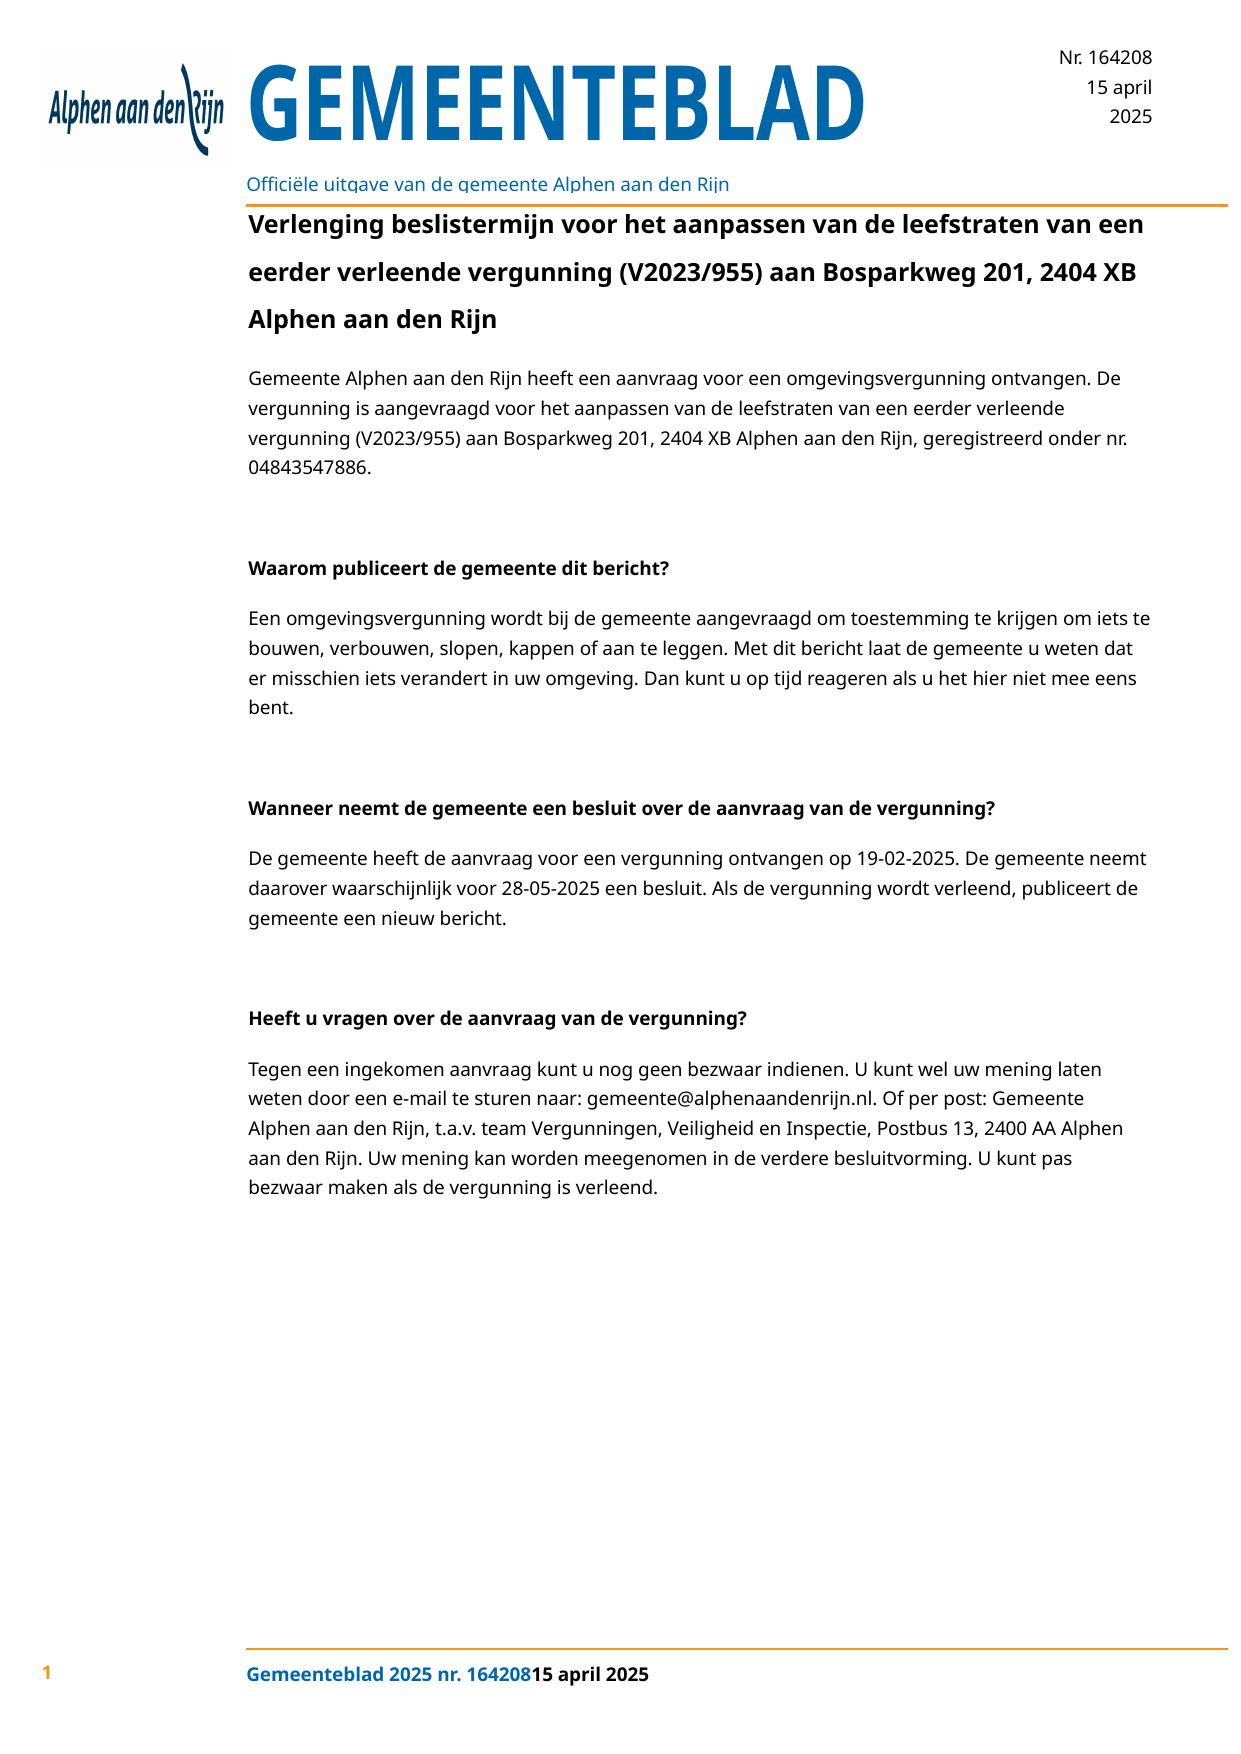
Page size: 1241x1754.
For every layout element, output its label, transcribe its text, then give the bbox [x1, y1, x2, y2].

text De gemeente heeft de aanvraag voor een vergunning ontvangen op 19-02-2025. De gemeente neemt daarover waarschijnlijk voor 28-05-2025 een besluit. Als de vergunning wordt verleend, publiceert de gemeente een nieuw bericht. [248, 846, 1152, 930]
picture [41, 47, 231, 172]
text Een omgevingsvergunning wordt bij de gemeente aangevraagd om toestemming te krijgen om iets te bouwen, verbouwen, slopen, kappen of aan te leggen. Met dit bericht laat de gemeente u weten dat er misschien iets verandert in uw omgeving. Dan kunt u op tijd reageren als u het hier niet mee eens bent. [248, 606, 1152, 720]
text Heeft u vragen over de aanvraag van de vergunning? [248, 1006, 1152, 1031]
text Verlenging beslistermijn voor het aanpassen van de leefstraten van een eerder verleende vergunning (V2023/955) aan Bosparkweg 201, 2404 XB Alphen aan den Rijn [248, 207, 1152, 336]
text Gemeente Alphen aan den Rijn heeft een aanvraag voor een omgevingsvergunning ontvangen. De vergunning is aangevraagd voor het aanpassen van de leefstraten van een eerder verleende vergunning (V2023/955) aan Bosparkweg 201, 2404 XB Alphen aan den Rijn, geregistreerd onder nr. 04843547886. [248, 366, 1152, 480]
text Waarom publiceert de gemeente dit bericht? [248, 555, 1152, 581]
text Wanneer neemt de gemeente een besluit over de aanvraag van de vergunning? [248, 795, 1152, 821]
text Tegen een ingekomen aanvraag kunt u nog geen bezwaar indienen. U kunt wel uw mening laten weten door een e-mail te sturen naar: gemeente@alphenaandenrijn.nl. Of per post: Gemeente Alphen aan den Rijn, t.a.v. team Vergunningen, Veiligheid en Inspectie, Postbus 13, 2400 AA Alphen aan den Rijn. Uw mening kan worden meegenomen in de verdere besluitvorming. U kunt pas bezwaar maken als de vergunning is verleend. [248, 1056, 1152, 1200]
